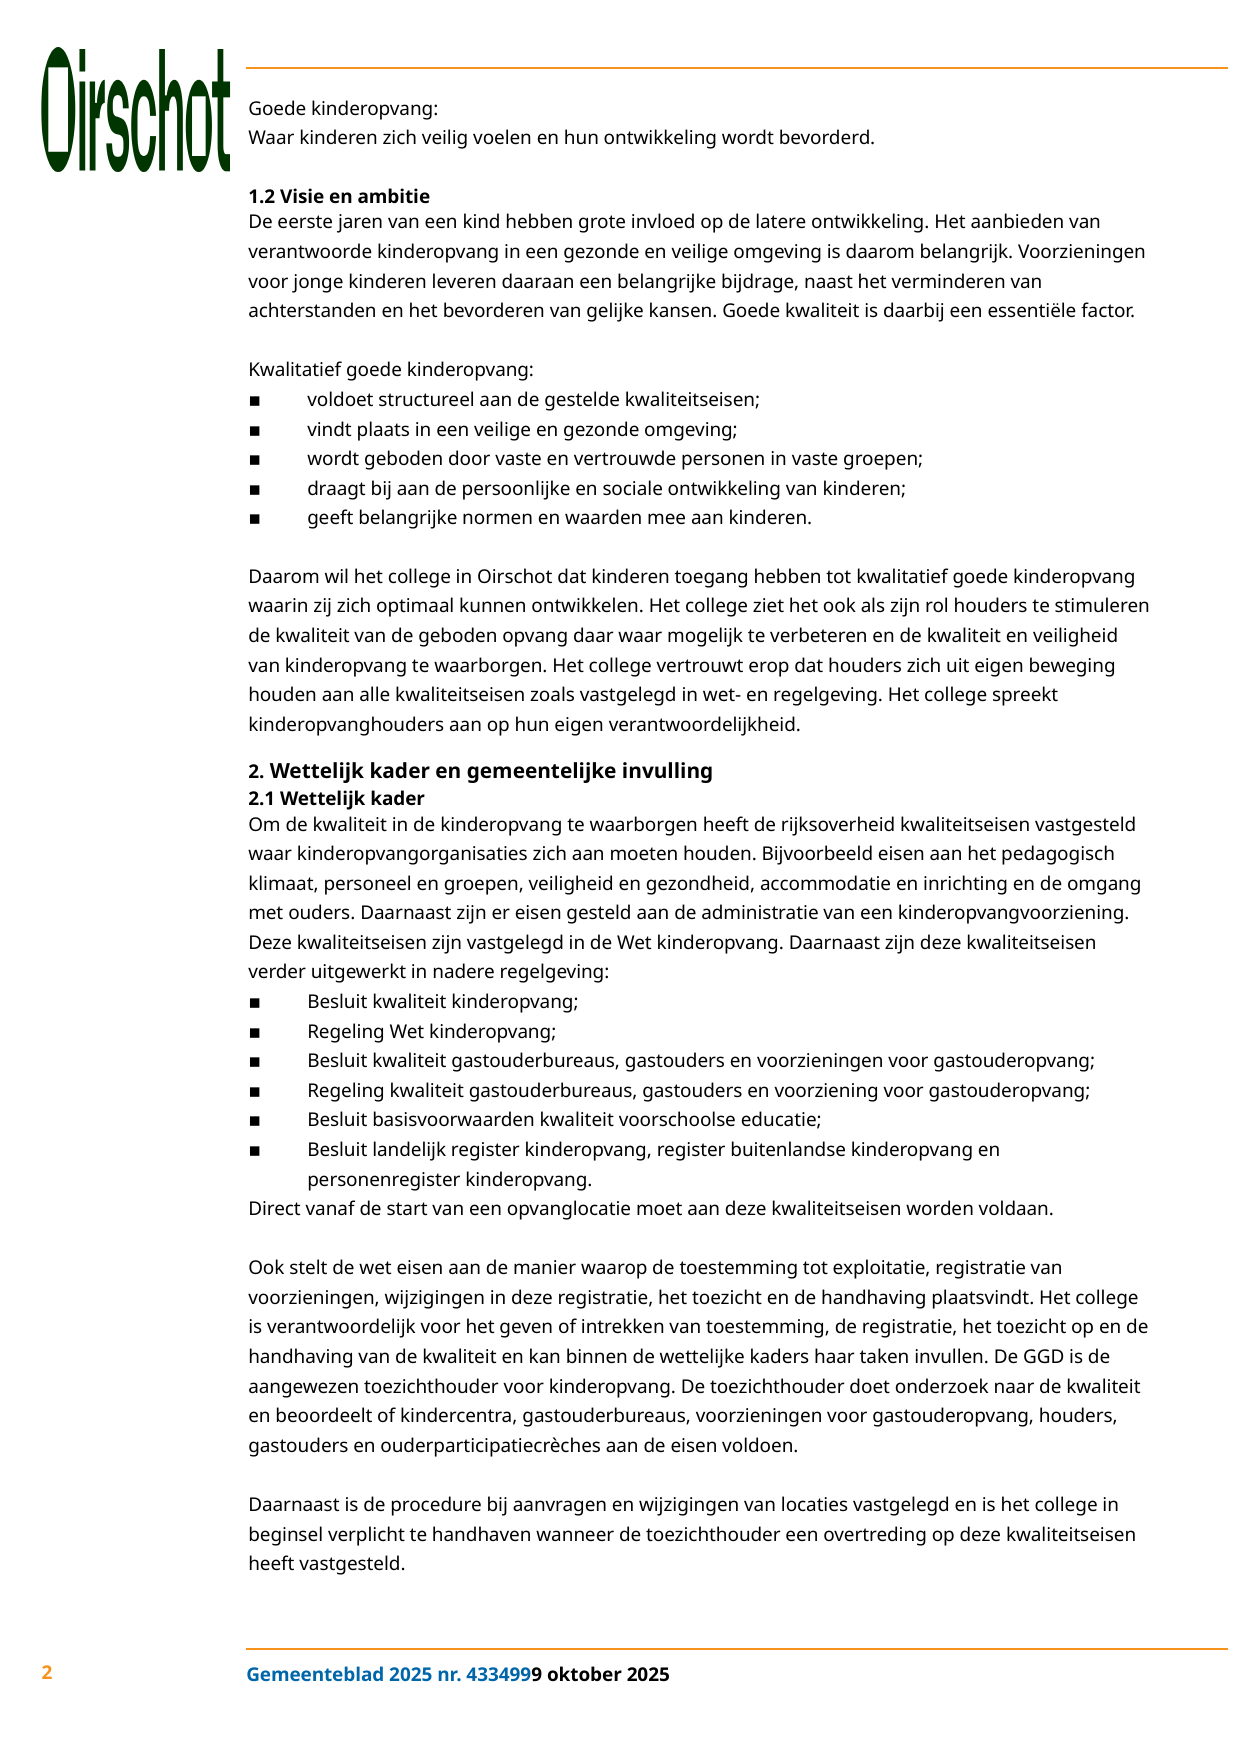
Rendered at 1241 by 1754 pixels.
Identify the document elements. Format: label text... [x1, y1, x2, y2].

text Daarom wil het college in Oirschot dat kinderen toegang hebben tot kwalitatief goede kinderopvang waarin zij zich optimaal kunnen ontwikkelen. Het college ziet het ook als zijn rol houders te stimuleren de kwaliteit van de geboden opvang daar waar mogelijk te verbeteren en de kwaliteit en veiligheid van kinderopvang te waarborgen. Het college vertrouwt erop dat houders zich uit eigen beweging houden aan alle kwaliteitseisen zoals vastgelegd in wet- en regelgeving. Het college spreekt kinderopvanghouders aan op hun eigen verantwoordelijkheid. [248, 563, 1152, 737]
list Besluit kwaliteit kinderopvang; [248, 988, 1152, 1014]
list Regeling kwaliteit gastouderbureaus, gastouders en voorziening voor gastouderopvang; [248, 1077, 1152, 1103]
list Besluit kwaliteit gastouderbureaus, gastouders en voorzieningen voor gastouderopvang; [248, 1047, 1152, 1073]
text Direct vanaf de start van een opvanglocatie moet aan deze kwaliteitseisen worden voldaan. [248, 1195, 1152, 1221]
list Besluit basisvoorwaarden kwaliteit voorschoolse educatie; [248, 1107, 1152, 1132]
list Besluit landelijk register kinderopvang, register buitenlandse kinderopvang en personenregister kinderopvang. [248, 1136, 1152, 1192]
text Ook stelt de wet eisen aan de manier waarop de toestemming tot exploitatie, registratie van voorzieningen, wijzigingen in deze registratie, het toezicht en de handhaving plaatsvindt. Het college is verantwoordelijk voor het geven of intrekken van toestemming, de registratie, het toezicht op en de handhaving van de kwaliteit en kan binnen de wettelijke kaders haar taken invullen. De GGD is de aangewezen toezichthouder voor kinderopvang. De toezichthouder doet onderzoek naar de kwaliteit en beoordeelt of kindercentra, gastouderbureaus, voorzieningen voor gastouderopvang, houders, gastouders en ouderparticipatiecrèches aan de eisen voldoen. [248, 1254, 1152, 1458]
table_header Kwalitatief goede kinderopvang: voldoet structureel aan de gestelde kwaliteitseisen; vindt plaats in een veilige en gezonde omgeving; wordt geboden door vaste en vertrouwde personen in vaste groepen; draagt bij aan de persoonlijke en sociale ontwikkeling van kinderen; geeft belangrijke normen en waarden mee aan kinderen. [248, 357, 1152, 530]
picture [41, 47, 231, 172]
text 2. Wettelijk kader en gemeentelijke invulling [248, 757, 1152, 785]
text 2.1 Wettelijk kader [248, 785, 1152, 811]
text Daarnaast is de procedure bij aanvragen en wijzigingen van locaties vastgelegd en is het college in beginsel verplicht te handhaven wanneer de toezichthouder een overtreding op deze kwaliteitseisen heeft vastgesteld. [248, 1491, 1152, 1576]
table_header Goede kinderopvang: Waar kinderen zich veilig voelen en hun ontwikkeling wordt bevorderd. [248, 95, 1152, 150]
text De eerste jaren van een kind hebben grote invloed op de latere ontwikkeling. Het aanbieden van verantwoorde kinderopvang in een gezonde en veilige omgeving is daarom belangrijk. Voorzieningen voor jonge kinderen leveren daaraan een belangrijke bijdrage, naast het verminderen van achterstanden en het bevorderen van gelijke kansen. Goede kwaliteit is daarbij een essentiële factor. [248, 209, 1152, 323]
list Regeling Wet kinderopvang; [248, 1018, 1152, 1044]
text Om de kwaliteit in de kinderopvang te waarborgen heeft de rijksoverheid kwaliteitseisen vastgesteld waar kinderopvangorganisaties zich aan moeten houden. Bijvoorbeeld eisen aan het pedagogisch klimaat, personeel en groepen, veiligheid en gezondheid, accommodatie en inrichting en de omgang met ouders. Daarnaast zijn er eisen gesteld aan de administratie van een kinderopvangvoorziening. Deze kwaliteitseisen zijn vastgelegd in de Wet kinderopvang. Daarnaast zijn deze kwaliteitseisen verder uitgewerkt in nadere regelgeving: [248, 811, 1152, 984]
text 1.2 Visie en ambitie [248, 183, 1152, 209]
